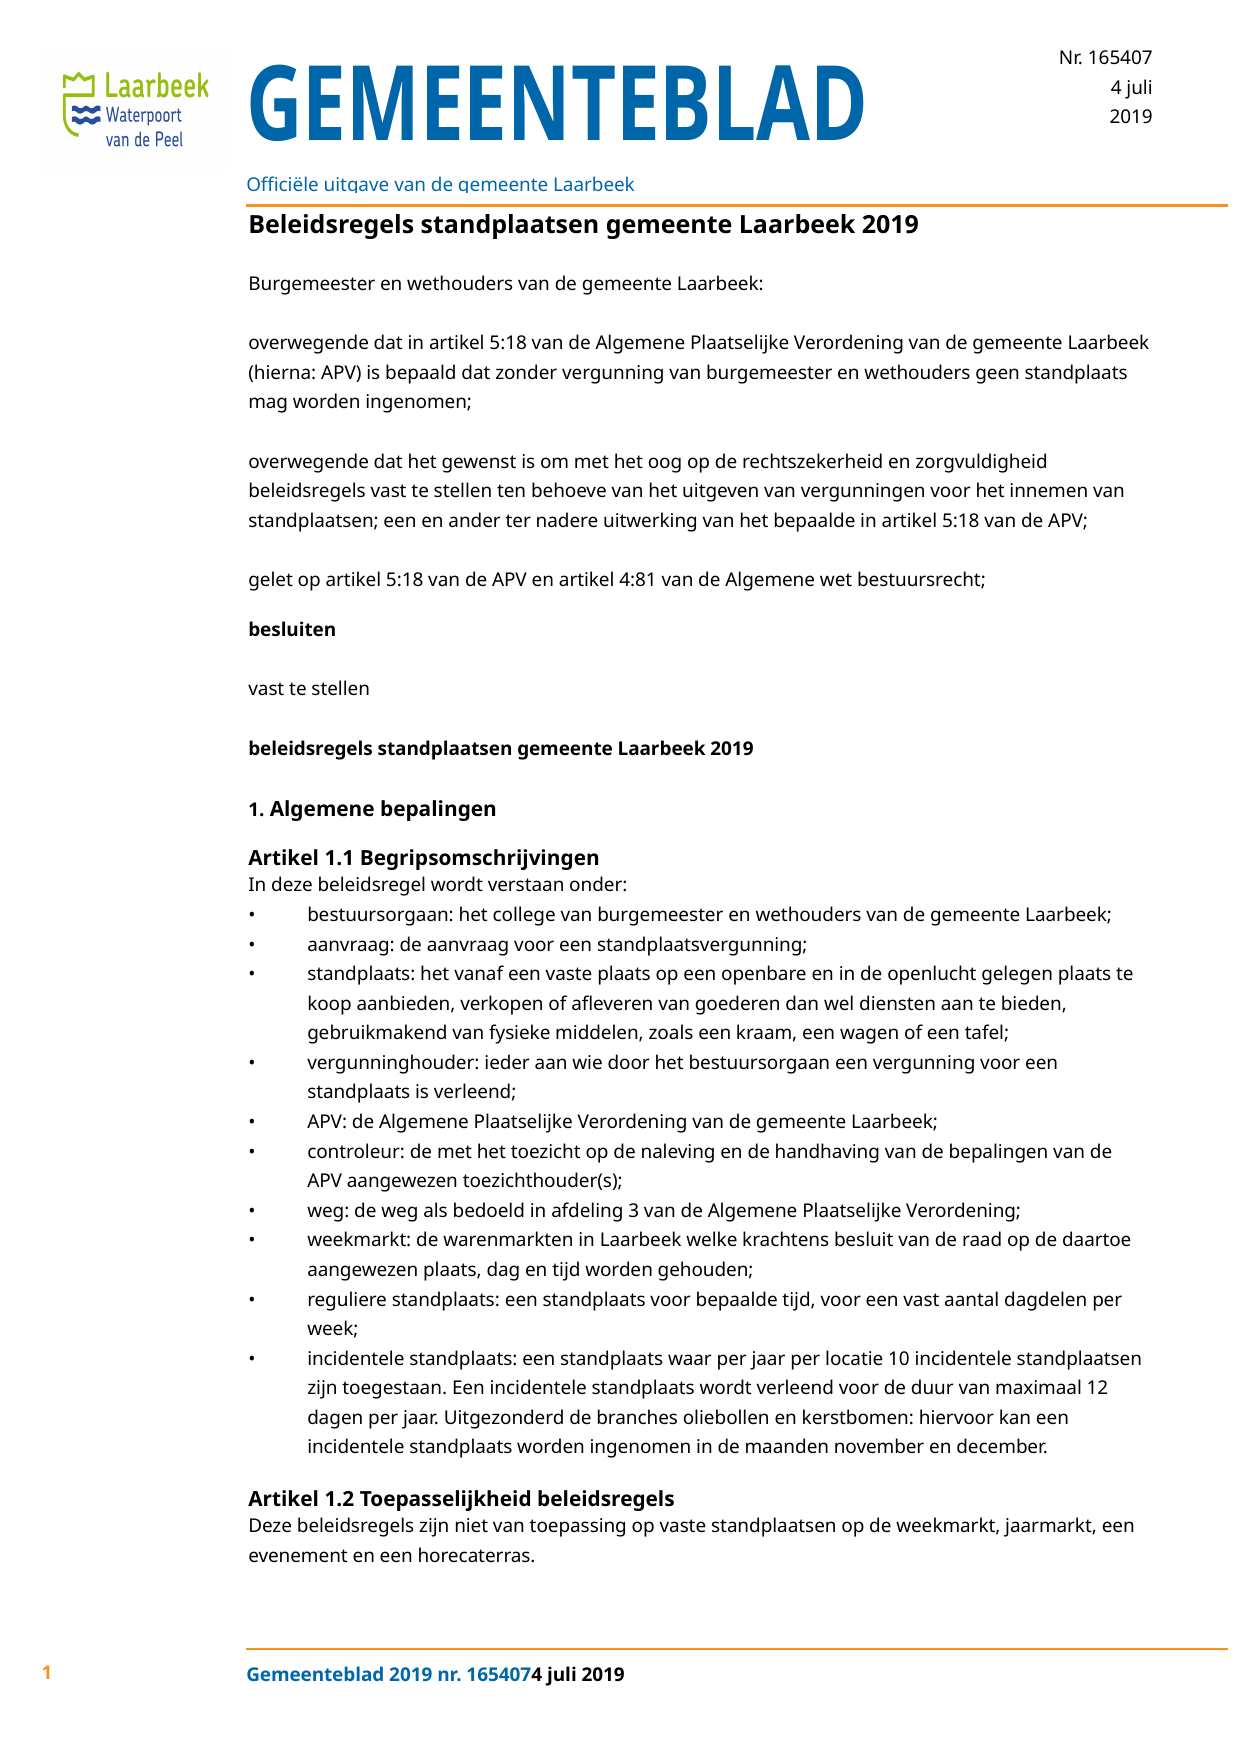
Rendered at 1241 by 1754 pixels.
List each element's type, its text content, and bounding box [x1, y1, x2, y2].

text Artikel 1.1 Begripsomschrijvingen [248, 843, 1152, 872]
list weekmarkt: de warenmarkten in Laarbeek welke krachtens besluit van de raad op de daartoe aangewezen plaats, dag en tijd worden gehouden; [248, 1227, 1152, 1282]
list bestuursorgaan: het college van burgemeester en wethouders van de gemeente Laarbeek; [248, 901, 1152, 927]
text Artikel 1.2 Toepasselijkheid beleidsregels [248, 1484, 1152, 1513]
list vergunninghouder: ieder aan wie door het bestuursorgaan een vergunning voor een standplaats is verleend; [248, 1049, 1152, 1104]
text vast te stellen [248, 676, 1152, 701]
text beleidsregels standplaatsen gemeente Laarbeek 2019 [248, 735, 1152, 761]
text Deze beleidsregels zijn niet van toepassing op vaste standplaatsen op de weekmarkt, jaarmarkt, een evenement en een horecaterras. [248, 1513, 1152, 1568]
text In deze beleidsregel wordt verstaan onder: [248, 872, 1152, 897]
list incidentele standplaats: een standplaats waar per jaar per locatie 10 incidentele standplaatsen zijn toegestaan. Een incidentele standplaats wordt verleend voor de duur van maximaal 12 dagen per jaar. Uitgezonderd de branches oliebollen en kerstbomen: hiervoor kan een incidentele standplaats worden ingenomen in de maanden november en december. [248, 1345, 1152, 1459]
text besluiten [248, 616, 1152, 642]
text 1. Algemene bepalingen [248, 794, 1152, 822]
text Burgemeester en wethouders van de gemeente Laarbeek: [248, 270, 1152, 296]
list controleur: de met het toezicht op de naleving en de handhaving van de bepalingen van de APV aangewezen toezichthouder(s); [248, 1138, 1152, 1193]
picture [41, 47, 231, 172]
list aanvraag: de aanvraag voor een standplaatsvergunning; [248, 931, 1152, 957]
text Beleidsregels standplaatsen gemeente Laarbeek 2019 [248, 207, 1152, 241]
text overwegende dat het gewenst is om met het oog op de rechtszekerheid en zorgvuldigheid beleidsregels vast te stellen ten behoeve van het uitgeven van vergunningen voor het innemen van standplaatsen; een en ander ter nadere uitwerking van het bepaalde in artikel 5:18 van de APV; [248, 448, 1152, 533]
text overwegende dat in artikel 5:18 van de Algemene Plaatselijke Verordening van de gemeente Laarbeek (hierna: APV) is bepaald dat zonder vergunning van burgemeester en wethouders geen standplaats mag worden ingenomen; [248, 329, 1152, 414]
text gelet op artikel 5:18 van de APV en artikel 4:81 van de Algemene wet bestuursrecht; [248, 566, 1152, 592]
list weg: de weg als bedoeld in afdeling 3 van de Algemene Plaatselijke Verordening; [248, 1197, 1152, 1223]
list standplaats: het vanaf een vaste plaats op een openbare en in de openlucht gelegen plaats te koop aanbieden, verkopen of afleveren van goederen dan wel diensten aan te bieden, gebruikmakend van fysieke middelen, zoals een kraam, een wagen of een tafel; [248, 960, 1152, 1045]
list APV: de Algemene Plaatselijke Verordening van de gemeente Laarbeek; [248, 1108, 1152, 1134]
list reguliere standplaats: een standplaats voor bepaalde tijd, voor een vast aantal dagdelen per week; [248, 1286, 1152, 1341]
